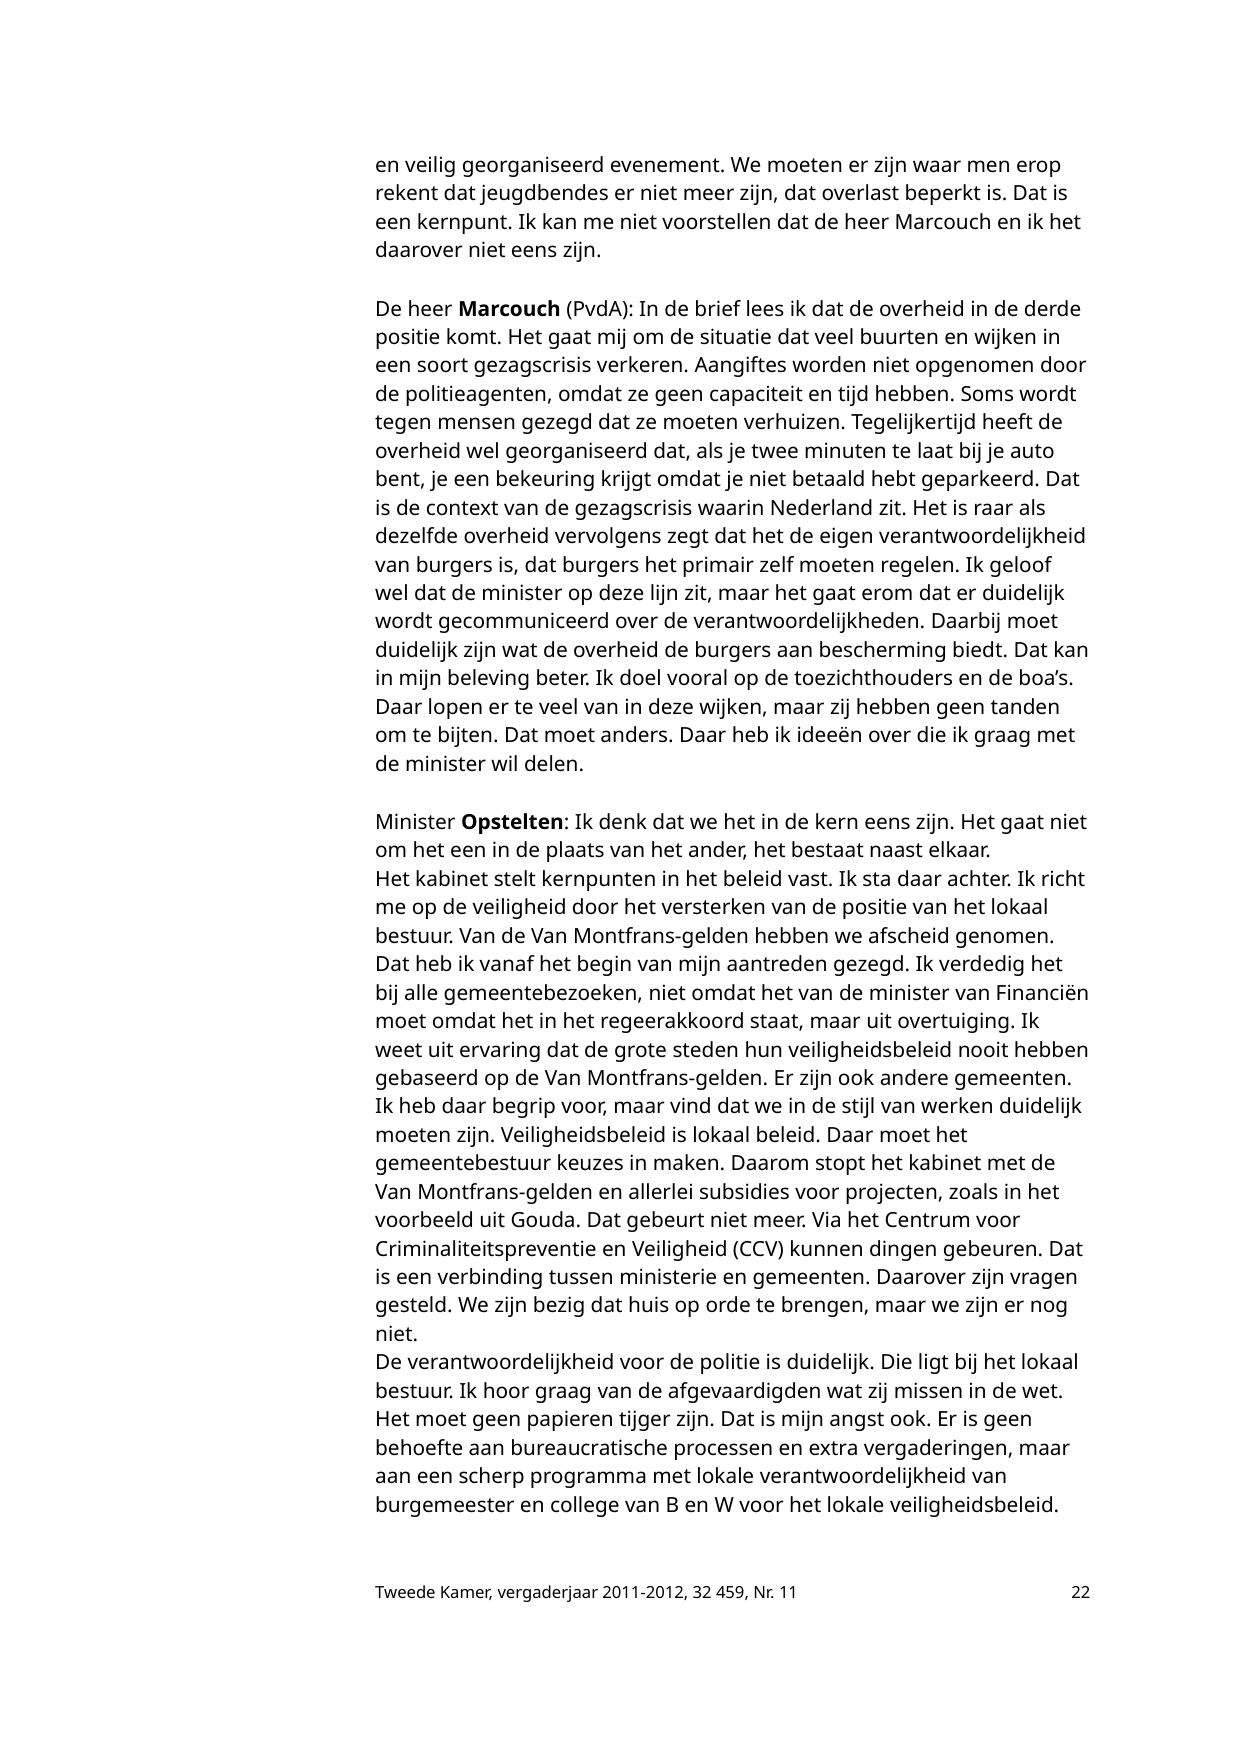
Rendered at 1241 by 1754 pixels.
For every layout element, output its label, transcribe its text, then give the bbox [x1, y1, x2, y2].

text Minister Opstelten: Ik denk dat we het in de kern eens zijn. Het gaat niet om het een in de plaats van het ander, het bestaat naast elkaar. [375, 807, 1090, 864]
text Het kabinet stelt kernpunten in het beleid vast. Ik sta daar achter. Ik richt me op de veiligheid door het versterken van de positie van het lokaal bestuur. Van de Van Montfrans-gelden hebben we afscheid genomen. Dat heb ik vanaf het begin van mijn aantreden gezegd. Ik verdedig het bij alle gemeentebezoeken, niet omdat het van de minister van Financiën moet omdat het in het regeerakkoord staat, maar uit overtuiging. Ik weet uit ervaring dat de grote steden hun veiligheidsbeleid nooit hebben gebaseerd op de Van Montfrans-gelden. Er zijn ook andere gemeenten. Ik heb daar begrip voor, maar vind dat we in de stijl van werken duidelijk moeten zijn. Veiligheidsbeleid is lokaal beleid. Daar moet het gemeentebestuur keuzes in maken. Daarom stopt het kabinet met de Van Montfrans-gelden en allerlei subsidies voor projecten, zoals in het voorbeeld uit Gouda. Dat gebeurt niet meer. Via het Centrum voor Criminaliteitspreventie en Veiligheid (CCV) kunnen dingen gebeuren. Dat is een verbinding tussen ministerie en gemeenten. Daarover zijn vragen gesteld. We zijn bezig dat huis op orde te brengen, maar we zijn er nog niet. [375, 864, 1090, 1347]
text De verantwoordelijkheid voor de politie is duidelijk. Die ligt bij het lokaal bestuur. Ik hoor graag van de afgevaardigden wat zij missen in de wet. Het moet geen papieren tijger zijn. Dat is mijn angst ook. Er is geen behoefte aan bureaucratische processen en extra vergaderingen, maar aan een scherp programma met lokale verantwoordelijkheid van burgemeester en college van B en W voor het lokale veiligheidsbeleid. [375, 1347, 1090, 1518]
text De heer Marcouch (PvdA): In de brief lees ik dat de overheid in de derde positie komt. Het gaat mij om de situatie dat veel buurten en wijken in een soort gezagscrisis verkeren. Aangiftes worden niet opgenomen door de politieagenten, omdat ze geen capaciteit en tijd hebben. Soms wordt tegen mensen gezegd dat ze moeten verhuizen. Tegelijkertijd heeft de overheid wel georganiseerd dat, als je twee minuten te laat bij je auto bent, je een bekeuring krijgt omdat je niet betaald hebt geparkeerd. Dat is de context van de gezagscrisis waarin Nederland zit. Het is raar als dezelfde overheid vervolgens zegt dat het de eigen verantwoordelijkheid van burgers is, dat burgers het primair zelf moeten regelen. Ik geloof wel dat de minister op deze lijn zit, maar het gaat erom dat er duidelijk wordt gecommuniceerd over de verantwoordelijkheden. Daarbij moet duidelijk zijn wat de overheid de burgers aan bescherming biedt. Dat kan in mijn beleving beter. Ik doel vooral op de toezichthouders en de boa’s. Daar lopen er te veel van in deze wijken, maar zij hebben geen tanden om te bijten. Dat moet anders. Daar heb ik ideeën over die ik graag met de minister wil delen. [375, 294, 1090, 777]
text en veilig georganiseerd evenement. We moeten er zijn waar men erop rekent dat jeugdbendes er niet meer zijn, dat overlast beperkt is. Dat is een kernpunt. Ik kan me niet voorstellen dat de heer Marcouch en ik het daarover niet eens zijn. [375, 150, 1090, 264]
